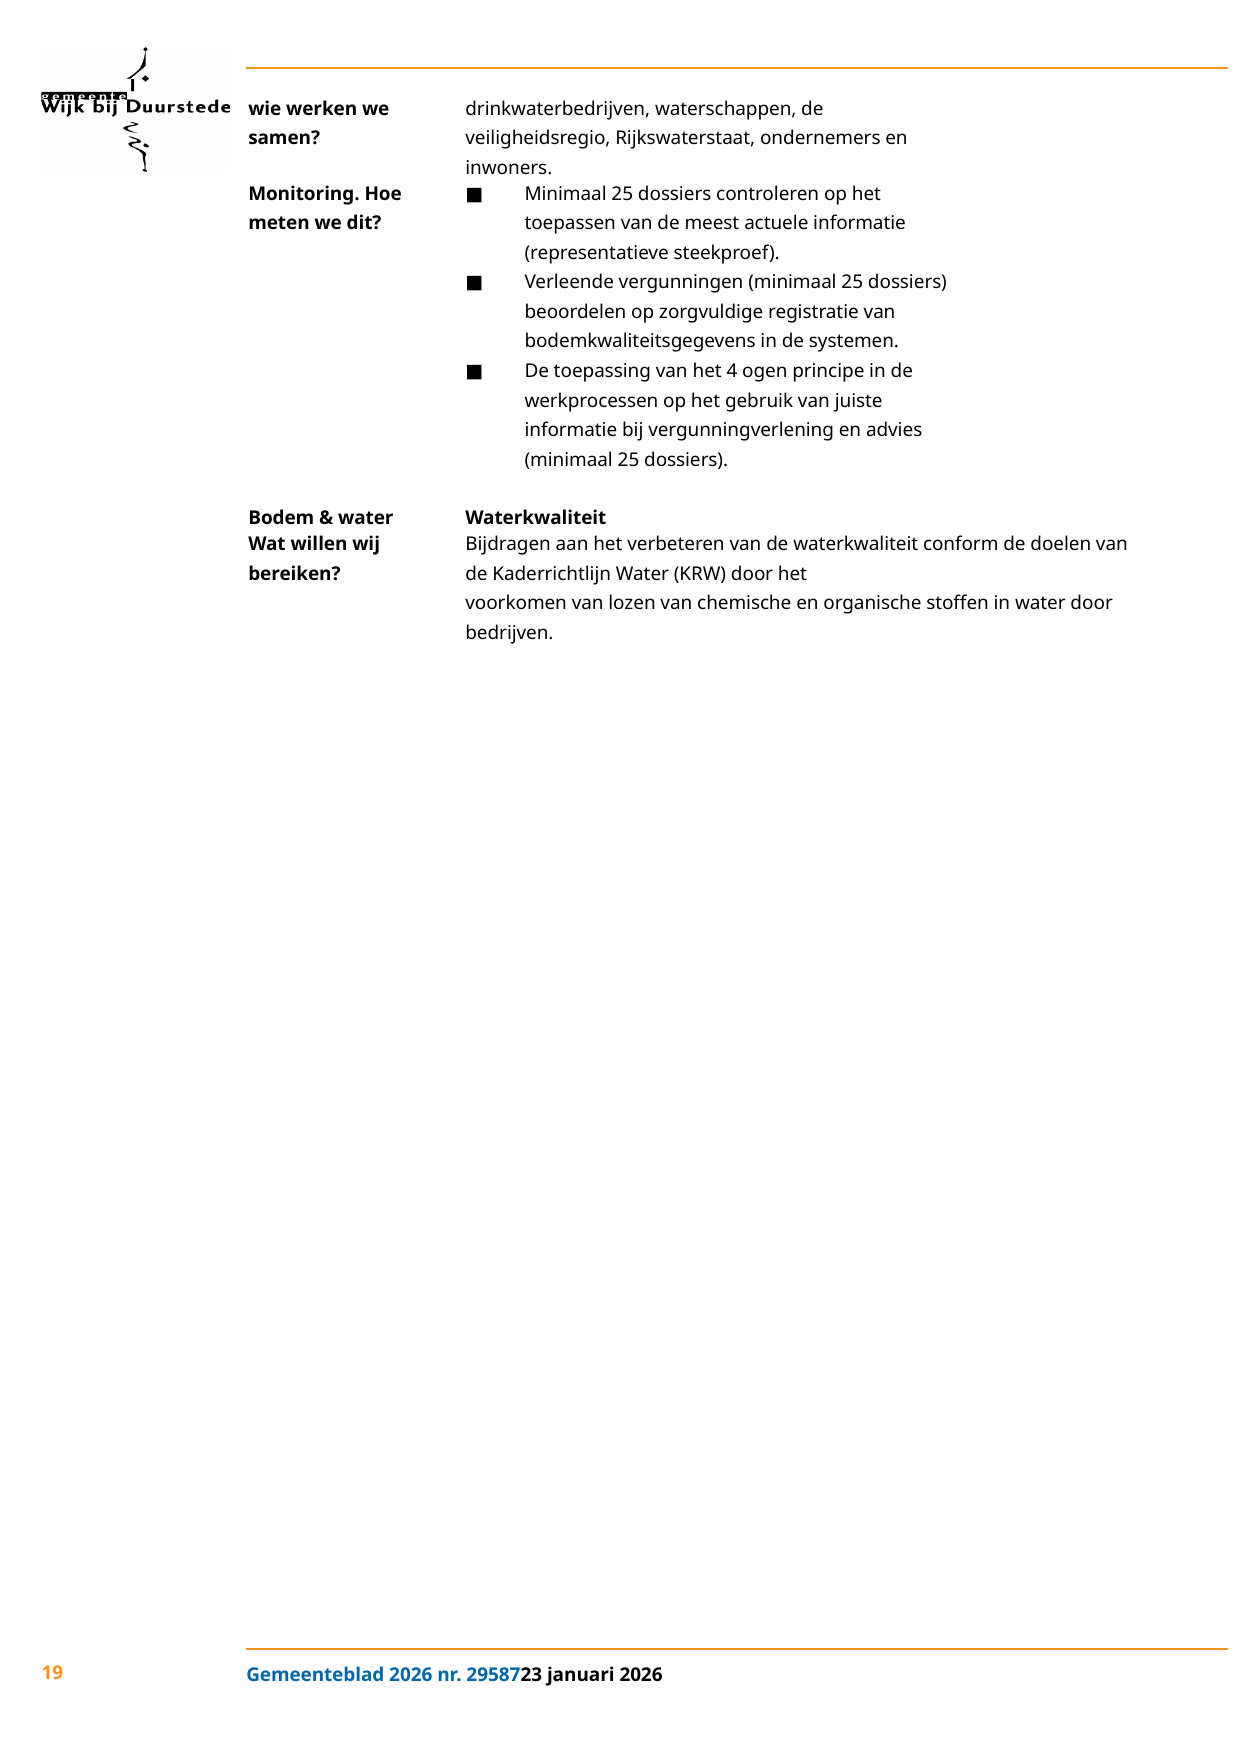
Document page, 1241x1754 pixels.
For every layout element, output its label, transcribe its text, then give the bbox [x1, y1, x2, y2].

table_header Bodem & water [248, 505, 465, 530]
table_header Waterkwaliteit [465, 505, 1152, 530]
table_cell Bijdragen aan het verbeteren van de waterkwaliteit conform de doelen van de Kaderrichtlijn Water (KRW) door het voorkomen van lozen van chemische en organische stoffen in water door bedrijven. [465, 530, 1152, 645]
table_cell drinkwaterbedrijven, waterschappen, de veiligheidsregio, Rijkswaterstaat, ondernemers en inwoners. [465, 95, 952, 180]
picture [41, 47, 231, 172]
table_cell Minimaal 25 dossiers controleren op het toepassen van de meest actuele informatie (representatieve steekproef). Verleende vergunningen (minimaal 25 dossiers) beoordelen op zorgvuldige registratie van bodemkwaliteitsgegevens in de systemen. De toepassing van het 4 ogen principe in de werkprocessen op het gebruik van juiste informatie bij vergunningverlening en advies (minimaal 25 dossiers). [465, 180, 952, 472]
table_cell Wat willen wij bereiken? [248, 530, 465, 645]
table_cell Monitoring. Hoe meten we dit? [248, 180, 465, 472]
table_cell wie werken we samen? [248, 95, 465, 180]
